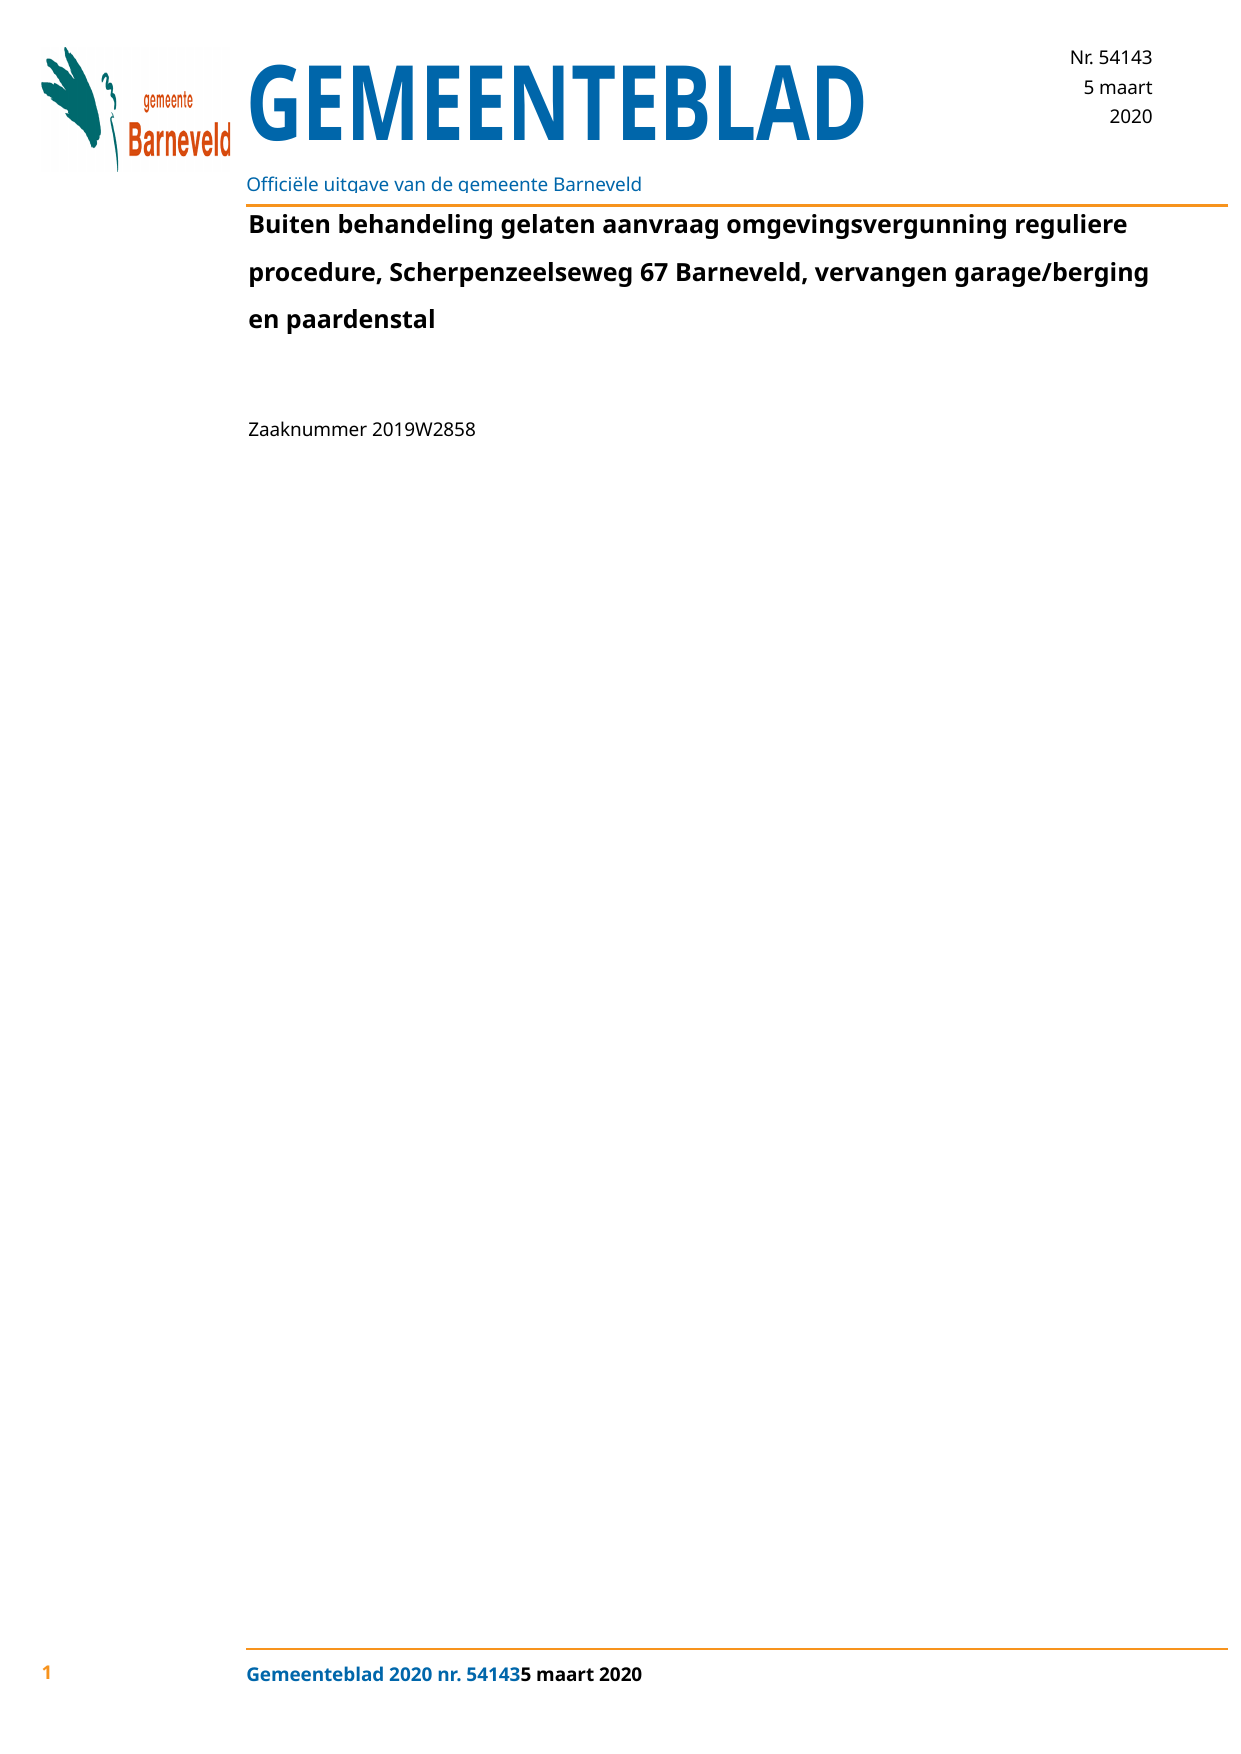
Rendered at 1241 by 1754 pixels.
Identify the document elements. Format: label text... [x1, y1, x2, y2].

text Zaaknummer 2019W2858 [248, 416, 1152, 442]
picture [41, 47, 231, 172]
text Buiten behandeling gelaten aanvraag omgevingsvergunning reguliere procedure, Scherpenzeelseweg 67 Barneveld, vervangen garage/berging en paardenstal [248, 207, 1152, 336]
